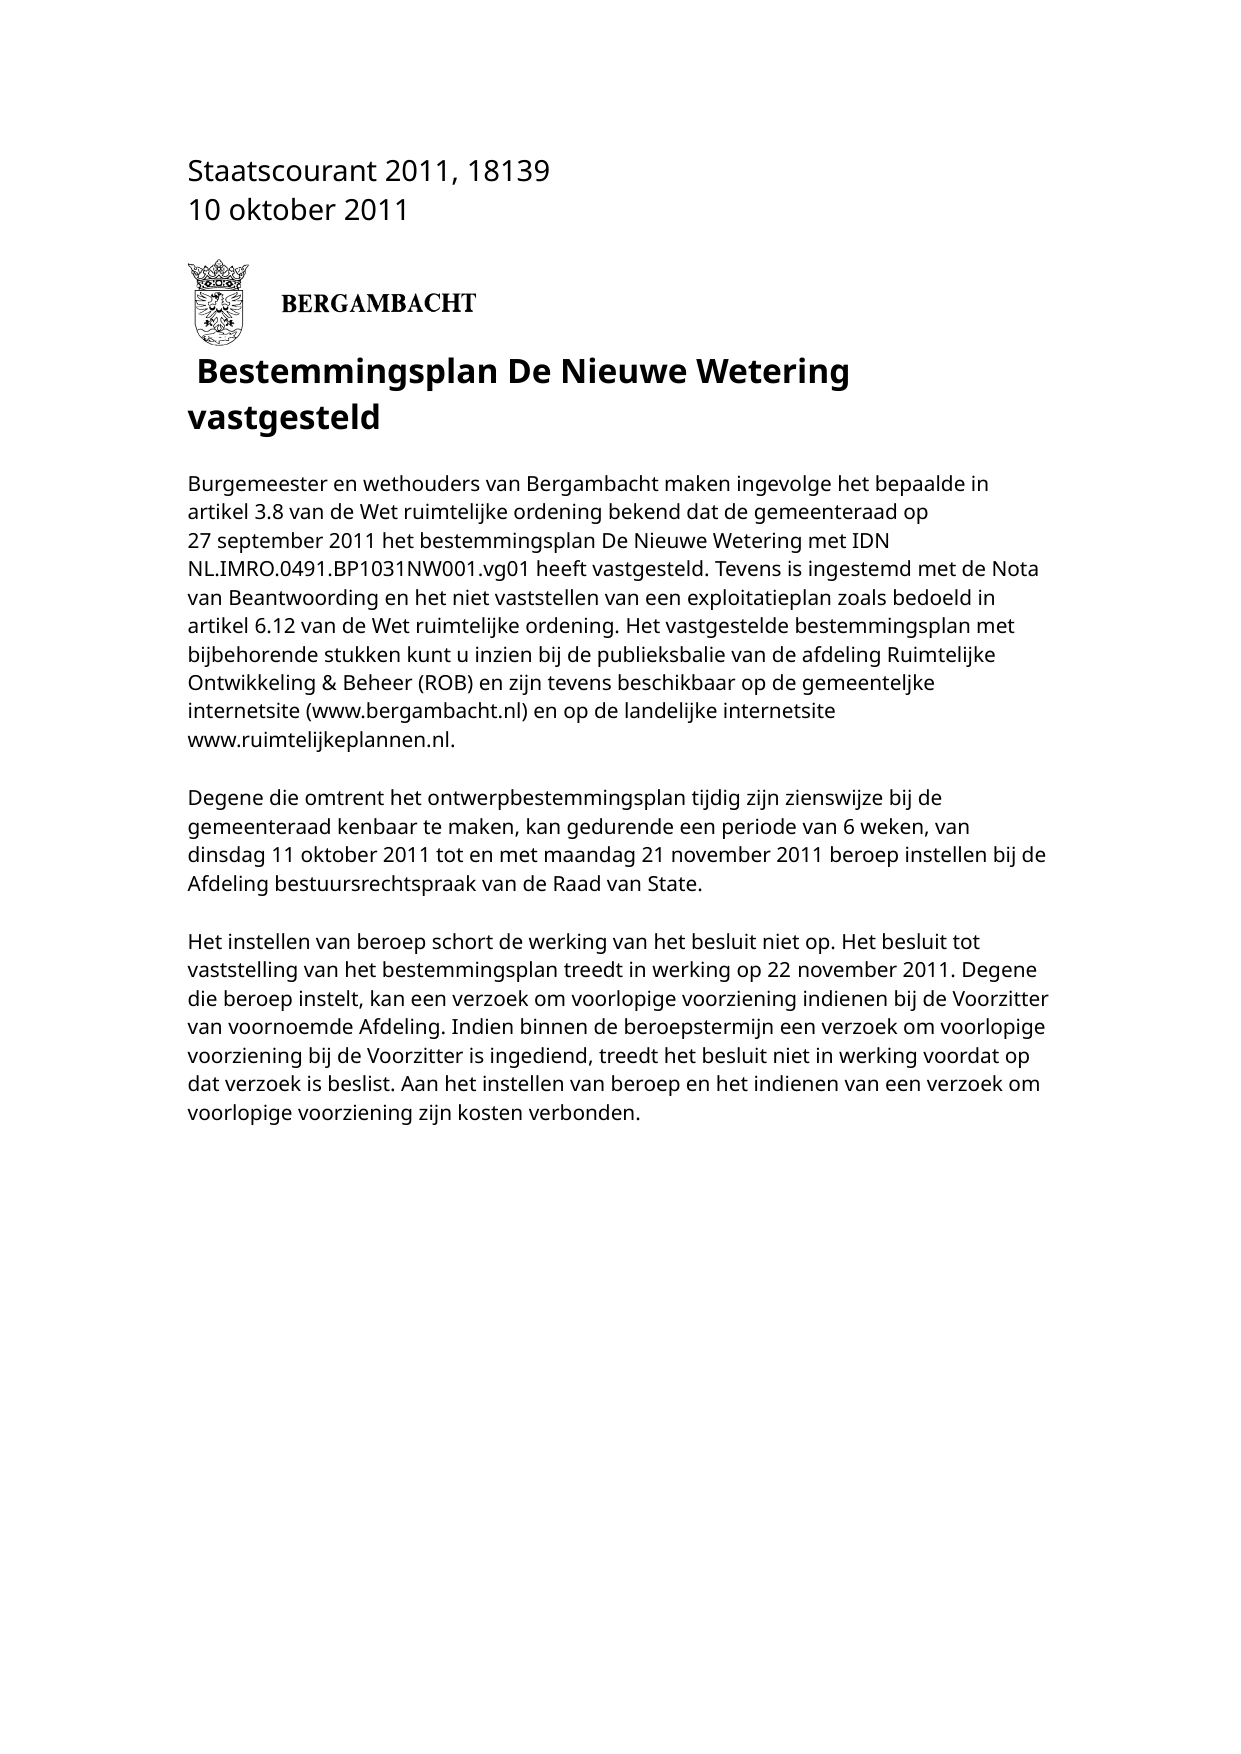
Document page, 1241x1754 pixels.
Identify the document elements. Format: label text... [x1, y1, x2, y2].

picture [187, 258, 477, 348]
text 10 oktober 2011 [187, 190, 1053, 229]
subtitle Bestemmingsplan De Nieuwe Wetering vastgesteld [187, 271, 1053, 439]
text Degene die omtrent het ontwerpbestemmingsplan tijdig zijn zienswijze bij de gemeenteraad kenbaar te maken, kan gedurende een periode van 6 weken, van dinsdag 11 oktober 2011 tot en met maandag 21 november 2011 beroep instellen bij de Afdeling bestuursrechtspraak van de Raad van State. [187, 783, 1053, 897]
text Staatscourant 2011, 18139 [187, 150, 1053, 190]
text Burgemeester en wethouders van Bergambacht maken ingevolge het bepaalde in artikel 3.8 van de Wet ruimtelijke ordening bekend dat de gemeenteraad op 27 september 2011 het bestemmingsplan De Nieuwe Wetering met IDN NL.IMRO.0491.BP1031NW001.vg01 heeft vastgesteld. Tevens is ingestemd met de Nota van Beantwoording en het niet vaststellen van een exploitatieplan zoals bedoeld in artikel 6.12 van de Wet ruimtelijke ordening. Het vastgestelde bestemmingsplan met bijbehorende stukken kunt u inzien bij de publieksbalie van de afdeling Ruimtelijke Ontwikkeling & Beheer (ROB) en zijn tevens beschikbaar op de gemeenteljke internetsite (www.bergambacht.nl) en op de landelijke internetsite www.ruimtelijkeplannen.nl. [187, 469, 1053, 753]
text Het instellen van beroep schort de werking van het besluit niet op. Het besluit tot vaststelling van het bestemmingsplan treedt in werking op 22 november 2011. Degene die beroep instelt, kan een verzoek om voorlopige voorziening indienen bij de Voorzitter van voornoemde Afdeling. Indien binnen de beroepstermijn een verzoek om voorlopige voorziening bij de Voorzitter is ingediend, treedt het besluit niet in werking voordat op dat verzoek is beslist. Aan het instellen van beroep en het indienen van een verzoek om voorlopige voorziening zijn kosten verbonden. [187, 927, 1053, 1126]
